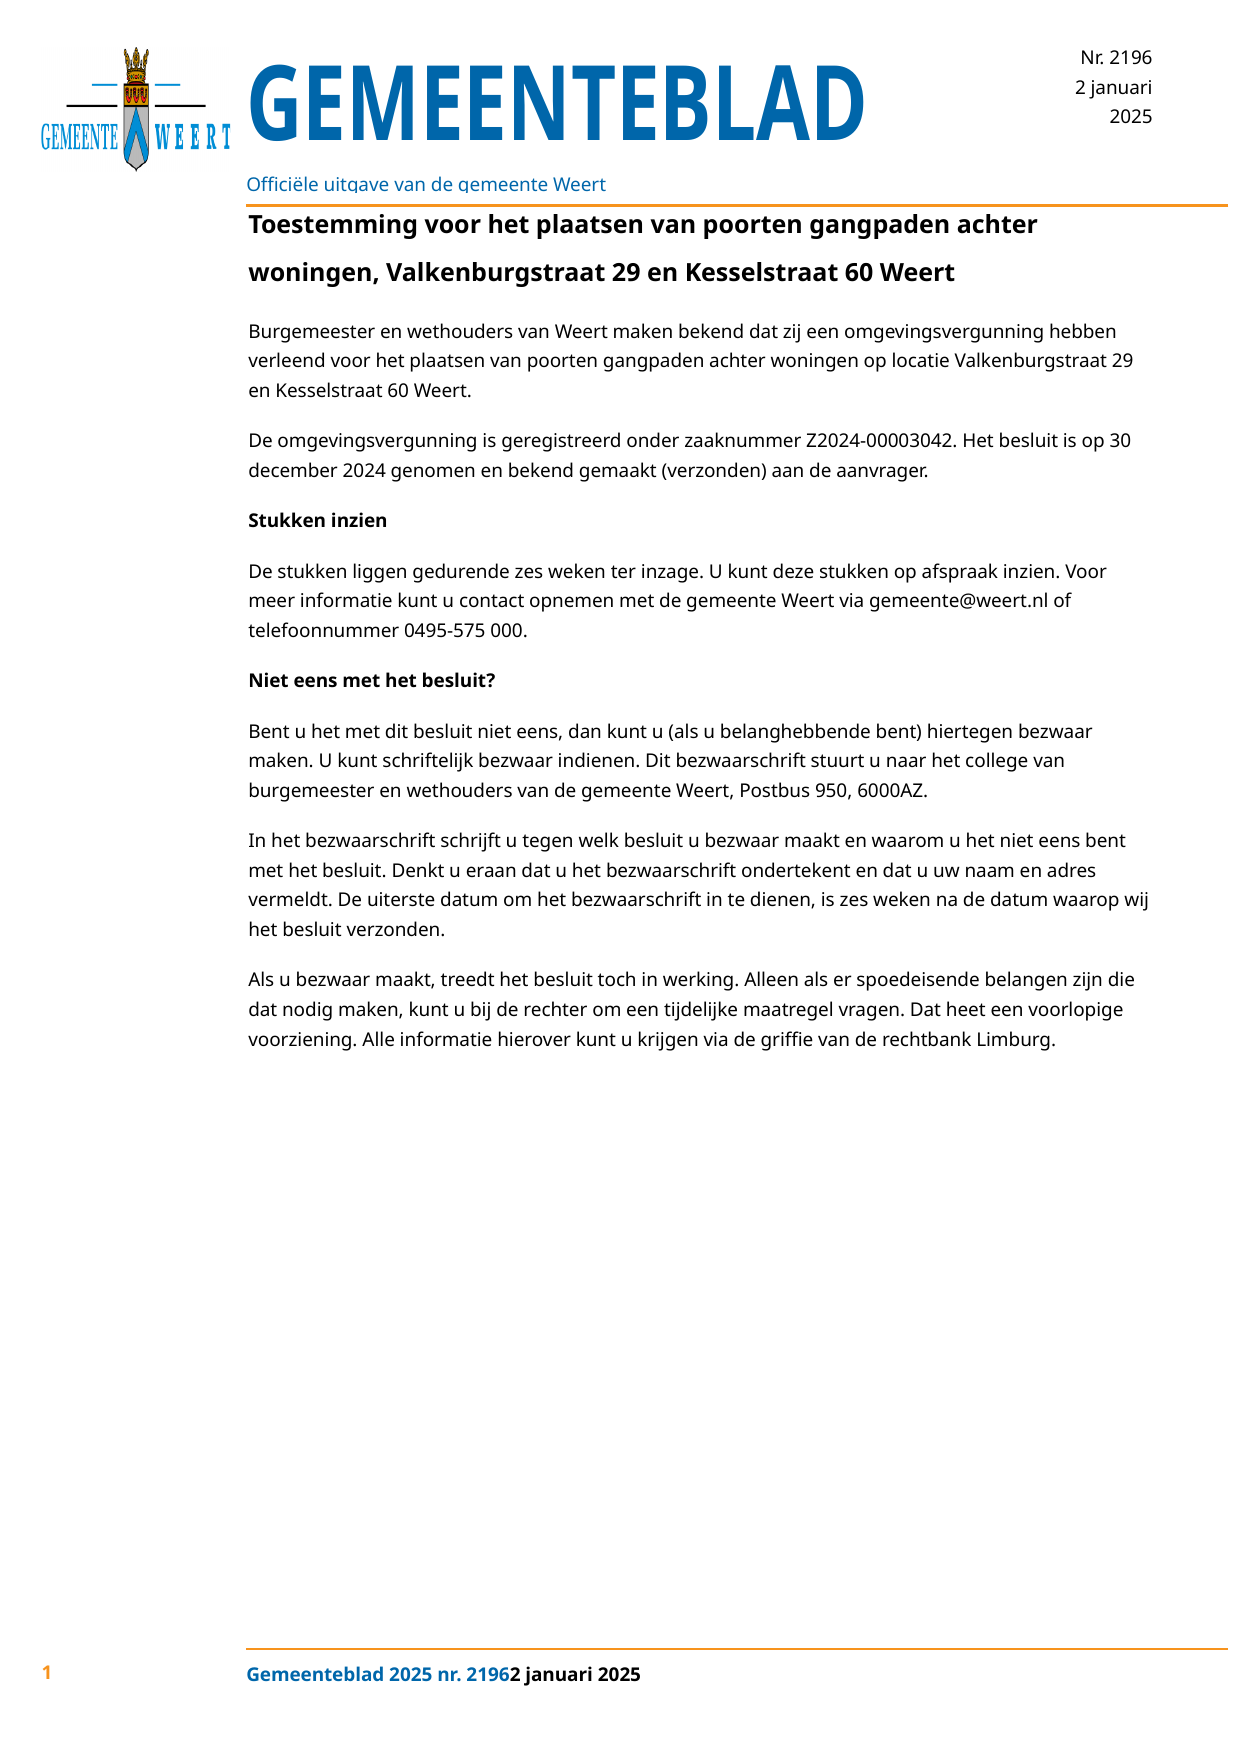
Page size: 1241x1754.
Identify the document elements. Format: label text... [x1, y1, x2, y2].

text Toestemming voor het plaatsen van poorten gangpaden achter woningen, Valkenburgstraat 29 en Kesselstraat 60 Weert [248, 207, 1152, 288]
picture [41, 47, 231, 172]
text De omgevingsvergunning is geregistreerd onder zaaknummer Z2024-00003042. Het besluit is op 30 december 2024 genomen en bekend gemaakt (verzonden) aan de aanvrager. [248, 427, 1152, 483]
text Als u bezwaar maakt, treedt het besluit toch in werking. Alleen als er spoedeisende belangen zijn die dat nodig maken, kunt u bij de rechter om een tijdelijke maatregel vragen. Dat heet een voorlopige voorziening. Alle informatie hierover kunt u krijgen via de griffie van de rechtbank Limburg. [248, 967, 1152, 1052]
text Burgemeester en wethouders van Weert maken bekend dat zij een omgevingsvergunning hebben verleend voor het plaatsen van poorten gangpaden achter woningen op locatie Valkenburgstraat 29 en Kesselstraat 60 Weert. [248, 318, 1152, 403]
text De stukken liggen gedurende zes weken ter inzage. U kunt deze stukken op afspraak inzien. Voor meer informatie kunt u contact opnemen met de gemeente Weert via gemeente@weert.nl of telefoonnummer 0495-575 000. [248, 558, 1152, 643]
text Stukken inzien [248, 507, 1152, 533]
text Niet eens met het besluit? [248, 667, 1152, 693]
text In het bezwaarschrift schrijft u tegen welk besluit u bezwaar maakt en waarom u het niet eens bent met het besluit. Denkt u eraan dat u het bezwaarschrift ondertekent en dat u uw naam en adres vermeldt. De uiterste datum om het bezwaarschrift in te dienen, is zes weken na de datum waarop wij het besluit verzonden. [248, 827, 1152, 942]
text Bent u het met dit besluit niet eens, dan kunt u (als u belanghebbende bent) hiertegen bezwaar maken. U kunt schriftelijk bezwaar indienen. Dit bezwaarschrift stuurt u naar het college van burgemeester en wethouders van de gemeente Weert, Postbus 950, 6000AZ. [248, 718, 1152, 803]
